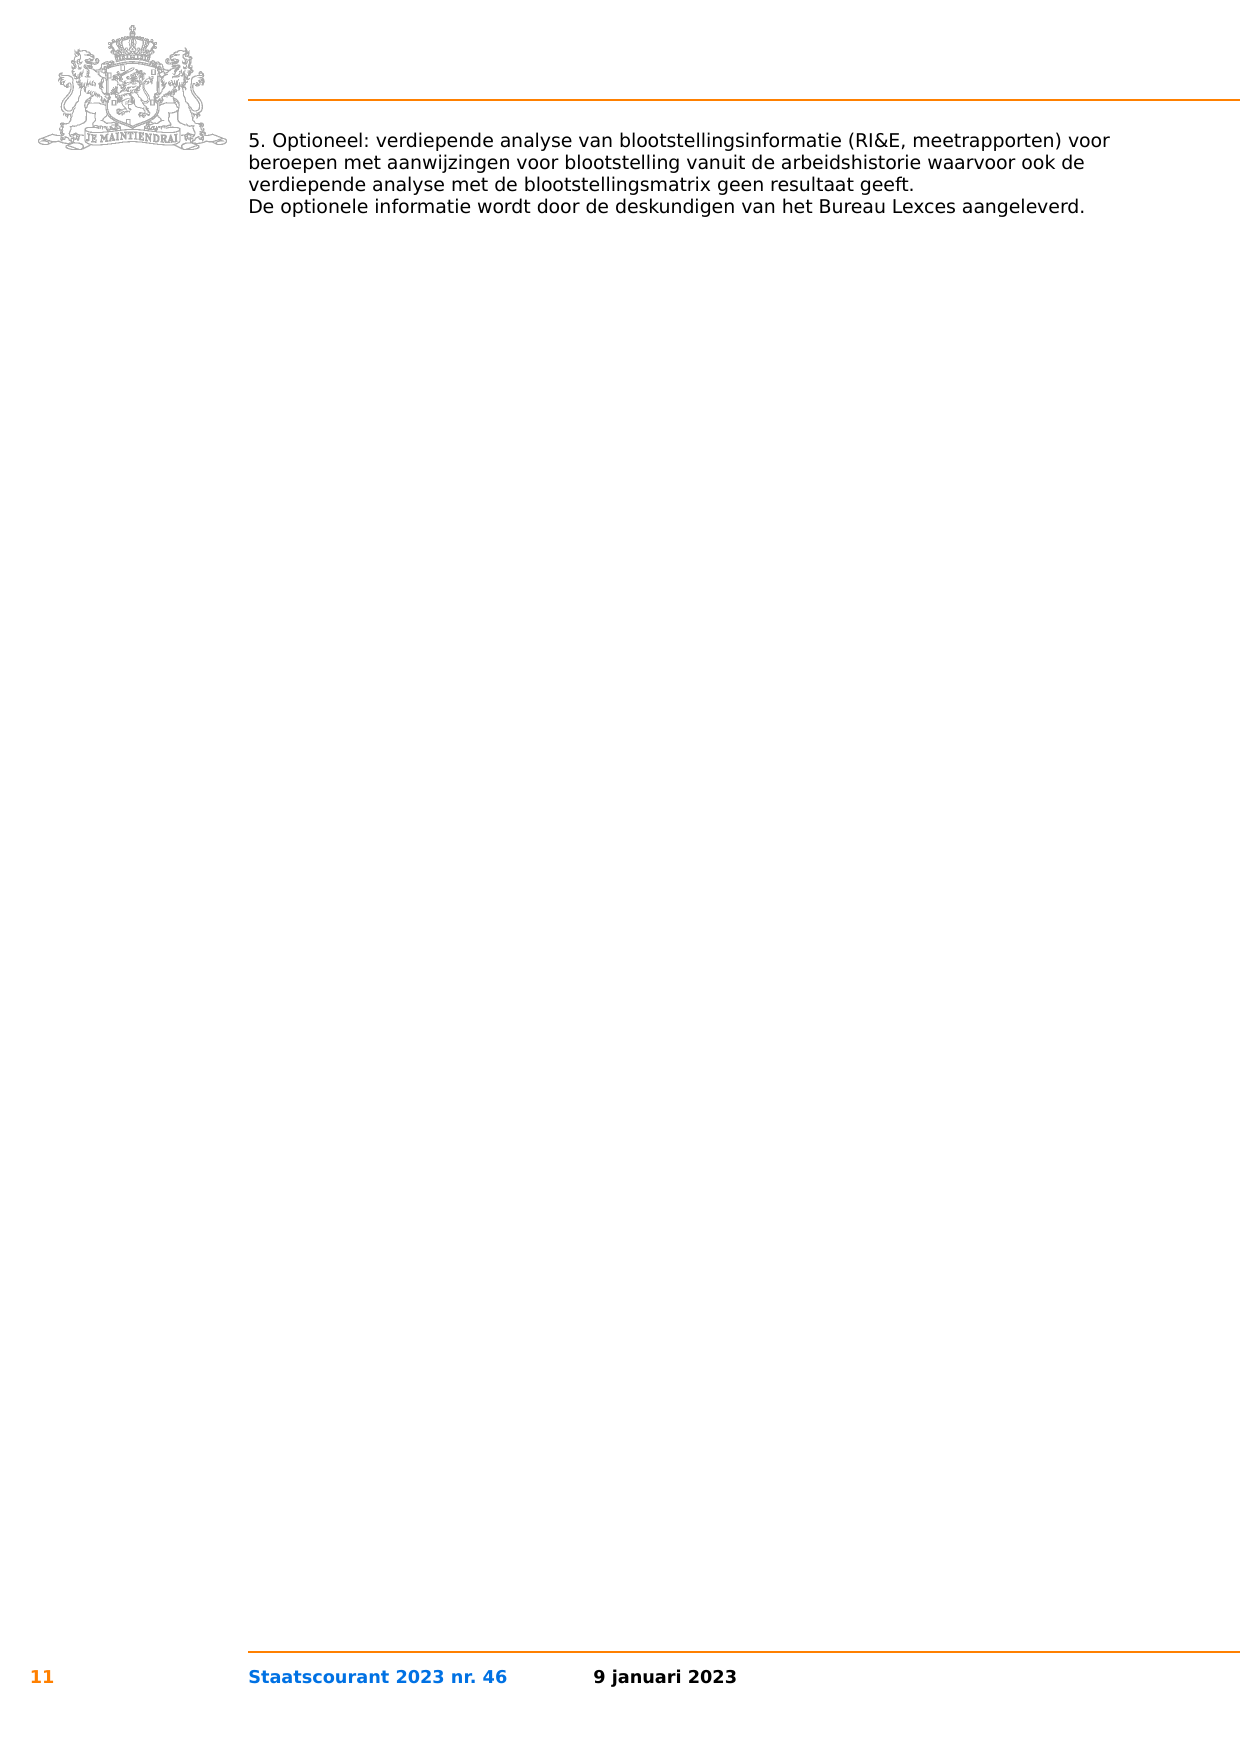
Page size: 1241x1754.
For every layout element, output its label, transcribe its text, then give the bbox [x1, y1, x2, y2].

text 5. Optioneel: verdiepende analyse van blootstellingsinformatie (RI&E, meetrapporten) voor beroepen met aanwijzingen voor blootstelling vanuit de arbeidshistorie waarvoor ook de verdiepende analyse met de blootstellingsmatrix geen resultaat geeft. [248, 130, 1163, 196]
text De optionele informatie wordt door de deskundigen van het Bureau Lexces aangeleverd. [248, 196, 1163, 218]
picture [38, 25, 227, 150]
